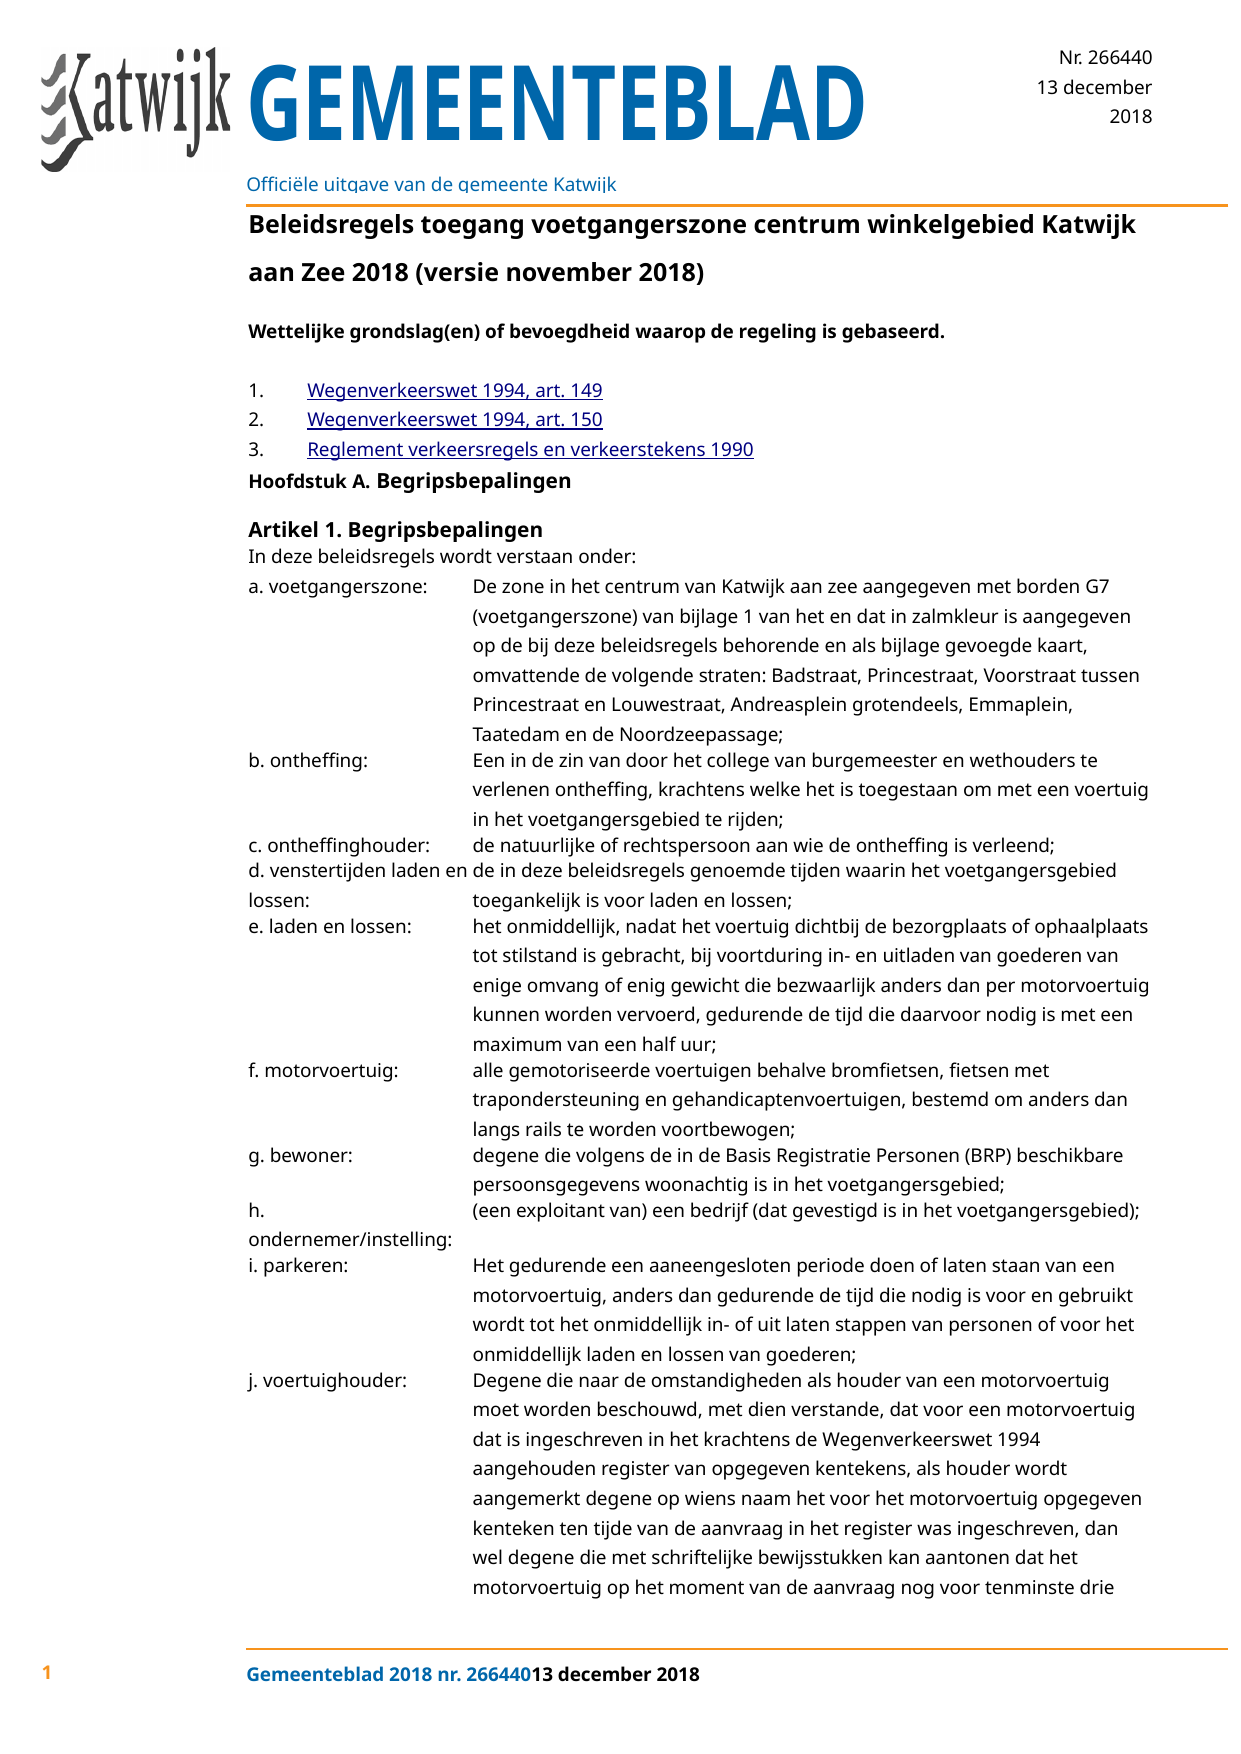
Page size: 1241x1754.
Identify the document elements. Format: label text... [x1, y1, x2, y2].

table_header De zone in het centrum van Katwijk aan zee aangegeven met borden G7 (voetgangerszone) van bijlage 1 van het en dat in zalmkleur is aangegeven op de bij deze beleidsregels behorende en als bijlage gevoegde kaart, omvattende de volgende straten: Badstraat, Princestraat, Voorstraat tussen Princestraat en Louwestraat, Andreasplein grotendeels, Emmaplein, Taatedam en de Noordzeepassage; [473, 573, 1152, 747]
table_cell d. venstertijden laden en lossen: [248, 858, 472, 913]
text Wettelijke grondslag(en) of bevoegdheid waarop de regeling is gebaseerd. [248, 318, 1152, 344]
table_cell f. motorvoertuig: [248, 1057, 472, 1142]
table_cell de natuurlijke of rechtspersoon aan wie de ontheffing is verleend; [473, 832, 1152, 857]
text Hoofdstuk A. Begripsbepalingen [248, 466, 1152, 494]
table_cell alle gemotoriseerde voertuigen behalve bromfietsen, fietsen met trapondersteuning en gehandicaptenvoertuigen, bestemd om anders dan langs rails te worden voortbewogen; [473, 1057, 1152, 1142]
table_cell b. ontheffing: [248, 747, 472, 832]
table_cell h. ondernemer/instelling: [248, 1197, 472, 1252]
list Reglement verkeersregels en verkeerstekens 1990 [248, 436, 1152, 462]
table_cell het onmiddellijk, nadat het voertuig dichtbij de bezorgplaats of ophaalplaats tot stilstand is gebracht, bij voortduring in- en uitladen van goederen van enige omvang of enig gewicht die bezwaarlijk anders dan per motorvoertuig kunnen worden vervoerd, gedurende de tijd die daarvoor nodig is met een maximum van een half uur; [473, 913, 1152, 1057]
list Wegenverkeerswet 1994, art. 149 [248, 377, 1152, 403]
picture [41, 47, 231, 172]
text In deze beleidsregels wordt verstaan onder: [248, 543, 1152, 569]
table_cell Degene die naar de omstandigheden als houder van een motorvoertuig moet worden beschouwd, met dien verstande, dat voor een motorvoertuig dat is ingeschreven in het krachtens de Wegenverkeerswet 1994 aangehouden register van opgegeven kentekens, als houder wordt aangemerkt degene op wiens naam het voor het motorvoertuig opgegeven kenteken ten tijde van de aanvraag in het register was ingeschreven, dan wel degene die met schriftelijke bewijsstukken kan aantonen dat het motorvoertuig op het moment van de aanvraag nog voor tenminste drie [473, 1367, 1152, 1600]
text Artikel 1. Begripsbepalingen [248, 515, 1152, 543]
table_cell i. parkeren: [248, 1253, 472, 1367]
table_cell Het gedurende een aaneengesloten periode doen of laten staan van een motorvoertuig, anders dan gedurende de tijd die nodig is voor en gebruikt wordt tot het onmiddellijk in- of uit laten stappen van personen of voor het onmiddellijk laden en lossen van goederen; [473, 1253, 1152, 1367]
table_header a. voetgangerszone: [248, 573, 472, 747]
table_cell degene die volgens de in de Basis Registratie Personen (BRP) beschikbare persoonsgegevens woonachtig is in het voetgangersgebied; [473, 1142, 1152, 1197]
table_cell de in deze beleidsregels genoemde tijden waarin het voetgangersgebied toegankelijk is voor laden en lossen; [473, 858, 1152, 913]
table_cell g. bewoner: [248, 1142, 472, 1197]
table_cell c. ontheffinghouder: [248, 832, 472, 857]
table_cell (een exploitant van) een bedrijf (dat gevestigd is in het voetgangersgebied); [473, 1197, 1152, 1252]
table_cell e. laden en lossen: [248, 913, 472, 1057]
table_cell j. voertuighouder: [248, 1367, 472, 1600]
text Beleidsregels toegang voetgangerszone centrum winkelgebied Katwijk aan Zee 2018 (versie november 2018) [248, 207, 1152, 288]
table_cell Een in de zin van door het college van burgemeester en wethouders te verlenen ontheffing, krachtens welke het is toegestaan om met een voertuig in het voetgangersgebied te rijden; [473, 747, 1152, 832]
list Wegenverkeerswet 1994, art. 150 [248, 407, 1152, 432]
